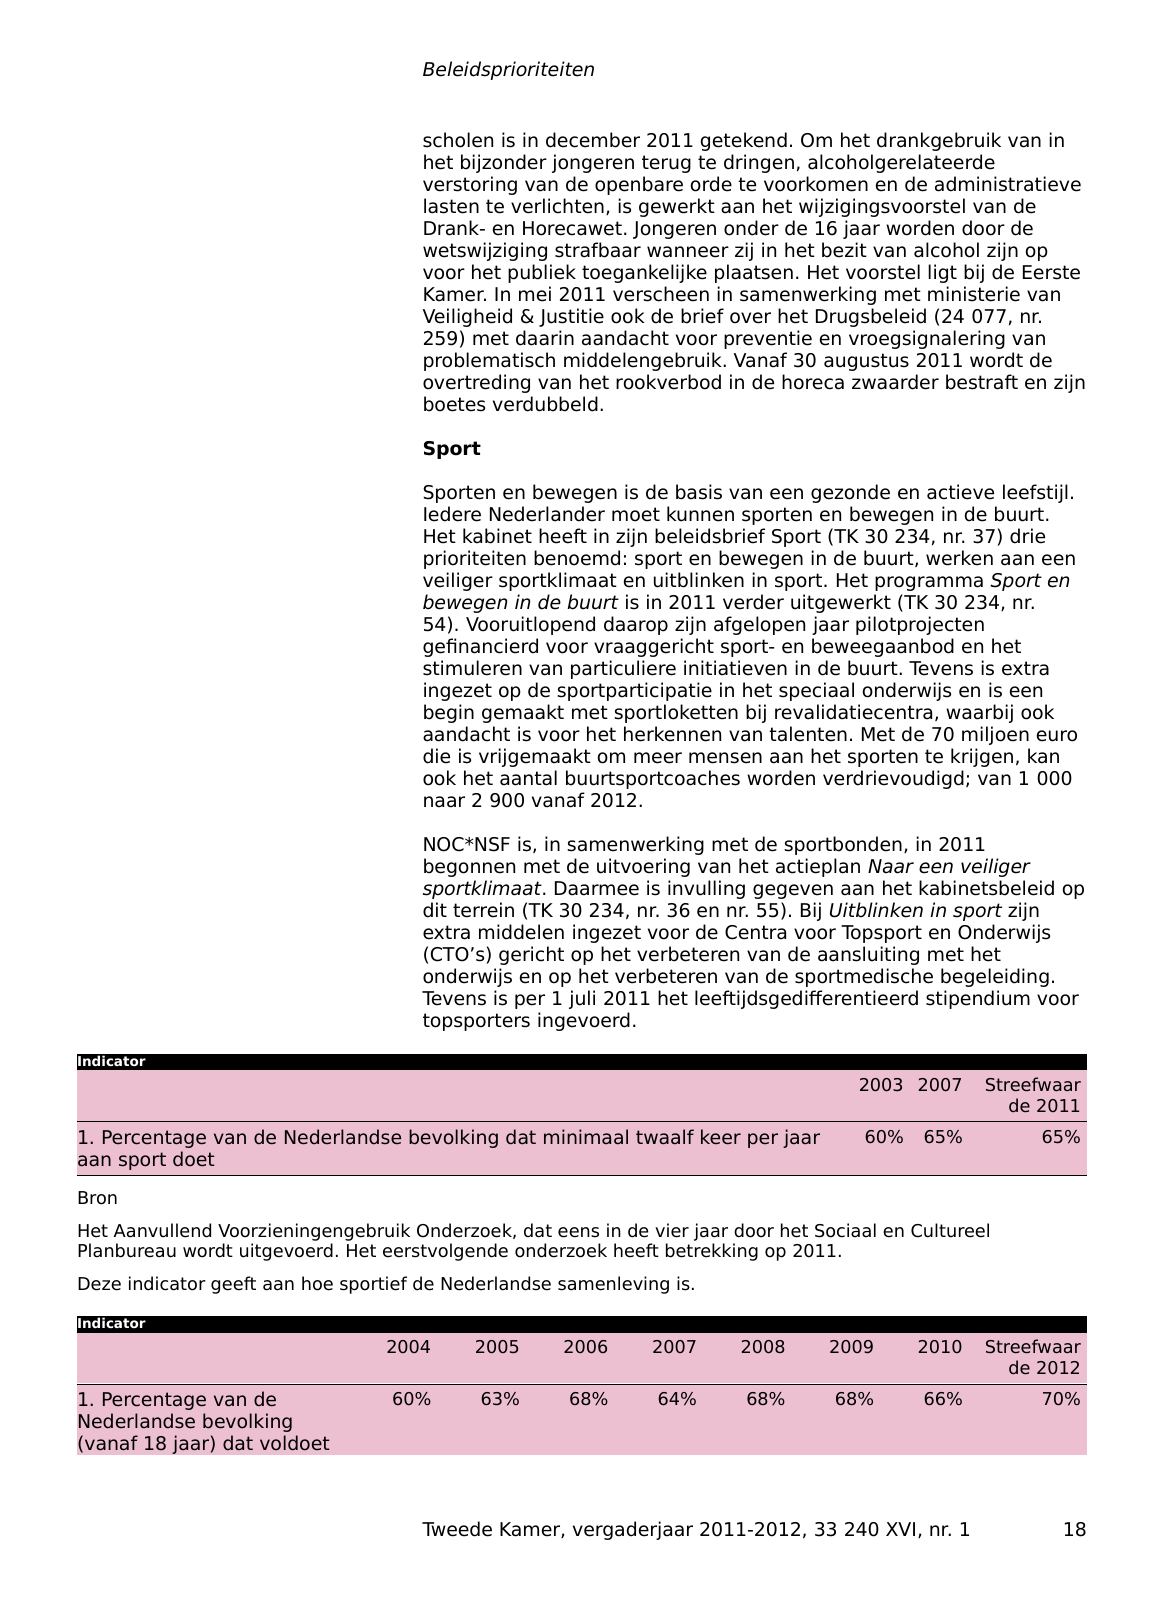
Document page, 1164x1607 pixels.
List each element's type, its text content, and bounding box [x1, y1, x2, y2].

table_cell 2008 [703, 1333, 791, 1383]
table_cell 2007 [910, 1070, 968, 1121]
text scholen is in december 2011 getekend. Om het drankgebruik van in het bijzonder jongeren terug te dringen, alcoholgerelateerde verstoring van de openbare orde te voorkomen en de administratieve lasten te verlichten, is gewerkt aan het wijzigingsvoorstel van de Drank- en Horecawet. Jongeren onder de 16 jaar worden door de wetswijziging strafbaar wanneer zij in het bezit van alcohol zijn op voor het publiek toegankelijke plaatsen. Het voorstel ligt bij de Eerste Kamer. In mei 2011 verscheen in samenwerking met ministerie van Veiligheid & Justitie ook de brief over het Drugsbeleid (24 077, nr. 259) met daarin aandacht voor preventie en vroegsignalering van problematisch middelengebruik. Vanaf 30 augustus 2011 wordt de overtreding van het rookverbod in de horeca zwaarder bestraft en zijn boetes verdubbeld. [422, 130, 1087, 416]
table_header Indicator [77, 1054, 1087, 1069]
table_cell 2003 [850, 1070, 909, 1121]
table_cell 65% [969, 1122, 1087, 1175]
subtitle Sport [422, 438, 1087, 460]
table_cell 64% [614, 1385, 703, 1455]
table_cell 70% [969, 1385, 1087, 1455]
table_cell [77, 1333, 348, 1383]
table_cell 60% [850, 1122, 909, 1175]
table_cell 2004 [348, 1333, 437, 1383]
table_header Indicator [77, 1316, 1087, 1332]
table_cell 2010 [880, 1333, 968, 1383]
table_cell 2009 [791, 1333, 880, 1383]
table_cell 2005 [437, 1333, 526, 1383]
table_cell Streefwaarde 2011 [969, 1070, 1087, 1121]
table_cell 68% [703, 1385, 791, 1455]
table_cell 68% [526, 1385, 614, 1455]
text NOC*NSF is, in samenwerking met de sportbonden, in 2011 begonnen met de uitvoering van het actieplan Naar een veiliger sportklimaat. Daarmee is invulling gegeven aan het kabinetsbeleid op dit terrein (TK 30 234, nr. 36 en nr. 55). Bij Uitblinken in sport zijn extra middelen ingezet voor de Centra voor Topsport en Onderwijs (CTO’s) gericht op het verbeteren van de aansluiting met het onderwijs en op het verbeteren van de sportmedische begeleiding. Tevens is per 1 juli 2011 het leeftijdsgedifferentieerd stipendium voor topsporters ingevoerd. [422, 834, 1087, 1032]
table_cell Streefwaarde 2012 [969, 1333, 1087, 1383]
table_cell 63% [437, 1385, 526, 1455]
table_cell 65% [910, 1122, 968, 1175]
table_cell 1. Percentage van de Nederlandse bevolking dat minimaal twaalf keer per jaar aan sport doet [77, 1122, 850, 1175]
table_cell 68% [791, 1385, 880, 1455]
table_cell 66% [880, 1385, 968, 1455]
table_cell 60% [348, 1385, 437, 1455]
table_cell [77, 1070, 850, 1121]
table_cell 2007 [614, 1333, 703, 1383]
table_cell 1. Percentage van de Nederlandse bevolking (vanaf 18 jaar) dat voldoet [77, 1385, 348, 1455]
table_cell 2006 [526, 1333, 614, 1383]
text Sporten en bewegen is de basis van een gezonde en actieve leefstijl. Iedere Nederlander moet kunnen sporten en bewegen in de buurt. Het kabinet heeft in zijn beleidsbrief Sport (TK 30 234, nr. 37) drie prioriteiten benoemd: sport en bewegen in de buurt, werken aan een veiliger sportklimaat en uitblinken in sport. Het programma Sport en bewegen in de buurt is in 2011 verder uitgewerkt (TK 30 234, nr. 54). Vooruitlopend daarop zijn afgelopen jaar pilotprojecten gefinancierd voor vraaggericht sport- en beweegaanbod en het stimuleren van particuliere initiatieven in de buurt. Tevens is extra ingezet op de sportparticipatie in het speciaal onderwijs en is een begin gemaakt met sportloketten bij revalidatiecentra, waarbij ook aandacht is voor het herkennen van talenten. Met de 70 miljoen euro die is vrijgemaakt om meer mensen aan het sporten te krijgen, kan ook het aantal buurtsportcoaches worden verdrievoudigd; van 1 000 naar 2 900 vanaf 2012. [422, 482, 1087, 812]
table_cell Bron Het Aanvullend Voorzieningengebruik Onderzoek, dat eens in de vier jaar door het Sociaal en Cultureel Planbureau wordt uitgevoerd. Het eerstvolgende onderzoek heeft betrekking op 2011. Deze indicator geeft aan hoe sportief de Nederlandse samenleving is. [77, 1176, 1087, 1294]
